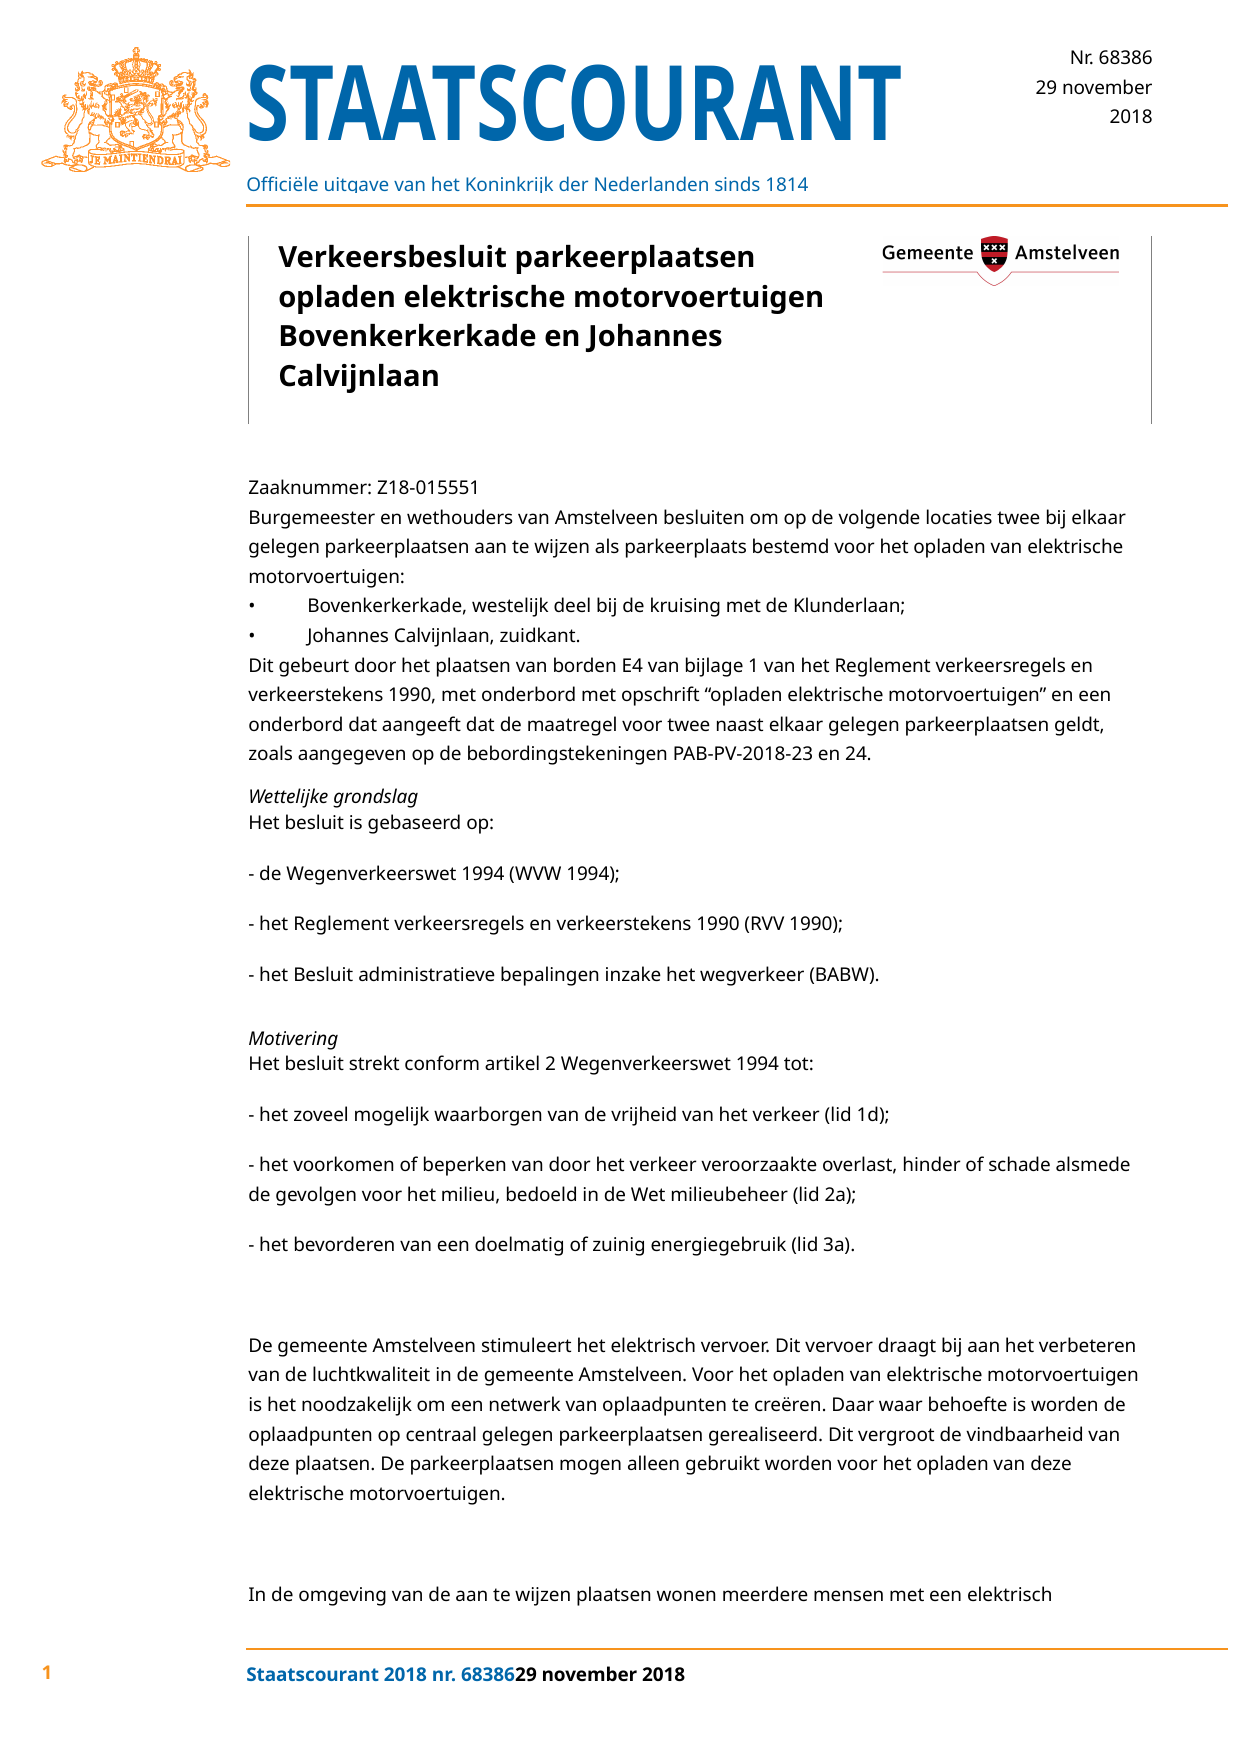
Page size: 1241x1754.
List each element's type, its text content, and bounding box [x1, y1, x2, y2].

text Wettelijke grondslag [248, 784, 1152, 809]
text - het bevorderen van een doelmatig of zuinig energiegebruik (lid 3a). [248, 1231, 1152, 1257]
text Burgemeester en wethouders van Amstelveen besluiten om op de volgende locaties twee bij elkaar gelegen parkeerplaatsen aan te wijzen als parkeerplaats bestemd voor het opladen van elektrische motorvoertuigen: [248, 504, 1152, 589]
text - het Besluit administratieve bepalingen inzake het wegverkeer (BABW). [248, 961, 1152, 986]
text - het zoveel mogelijk waarborgen van de vrijheid van het verkeer (lid 1d); [248, 1101, 1152, 1127]
text In de omgeving van de aan te wijzen plaatsen wonen meerdere mensen met een elektrisch [248, 1581, 1152, 1607]
text - de Wegenverkeerswet 1994 (WVW 1994); [248, 860, 1152, 886]
text Dit gebeurt door het plaatsen van borden E4 van bijlage 1 van het Reglement verkeersregels en verkeerstekens 1990, met onderbord met opschrift “opladen elektrische motorvoertuigen” en een onderbord dat aangeeft dat de maatregel voor twee naast elkaar gelegen parkeerplaatsen geldt, zoals aangegeven op de bebordingstekeningen PAB-PV-2018-23 en 24. [248, 652, 1152, 766]
text - het Reglement verkeersregels en verkeerstekens 1990 (RVV 1990); [248, 910, 1152, 936]
picture [41, 47, 231, 172]
text - het voorkomen of beperken van door het verkeer veroorzaakte overlast, hinder of schade alsmede de gevolgen voor het milieu, bedoeld in de Wet milieubeheer (lid 2a); [248, 1151, 1152, 1207]
text Zaaknummer: Z18-015551 [248, 474, 1152, 500]
list Bovenkerkerkade, westelijk deel bij de kruising met de Klunderlaan; [248, 593, 1152, 618]
table_header Verkeersbesluit parkeerplaatsen opladen elektrische motorvoertuigen Bovenkerkerkade en Johannes Calvijnlaan [249, 236, 850, 424]
text Het besluit strekt conform artikel 2 Wegenverkeerswet 1994 tot: [248, 1050, 1152, 1076]
table_header [850, 236, 1151, 424]
picture [882, 236, 1119, 286]
list Johannes Calvijnlaan, zuidkant. [248, 622, 1152, 648]
text Het besluit is gebaseerd op: [248, 809, 1152, 835]
text De gemeente Amstelveen stimuleert het elektrisch vervoer. Dit vervoer draagt bij aan het verbeteren van de luchtkwaliteit in de gemeente Amstelveen. Voor het opladen van elektrische motorvoertuigen is het noodzakelijk om een netwerk van oplaadpunten te creëren. Daar waar behoefte is worden de oplaadpunten op centraal gelegen parkeerplaatsen gerealiseerd. Dit vergroot de vindbaarheid van deze plaatsen. De parkeerplaatsen mogen alleen gebruikt worden voor het opladen van deze elektrische motorvoertuigen. [248, 1332, 1152, 1506]
text Motivering [248, 1025, 1152, 1050]
